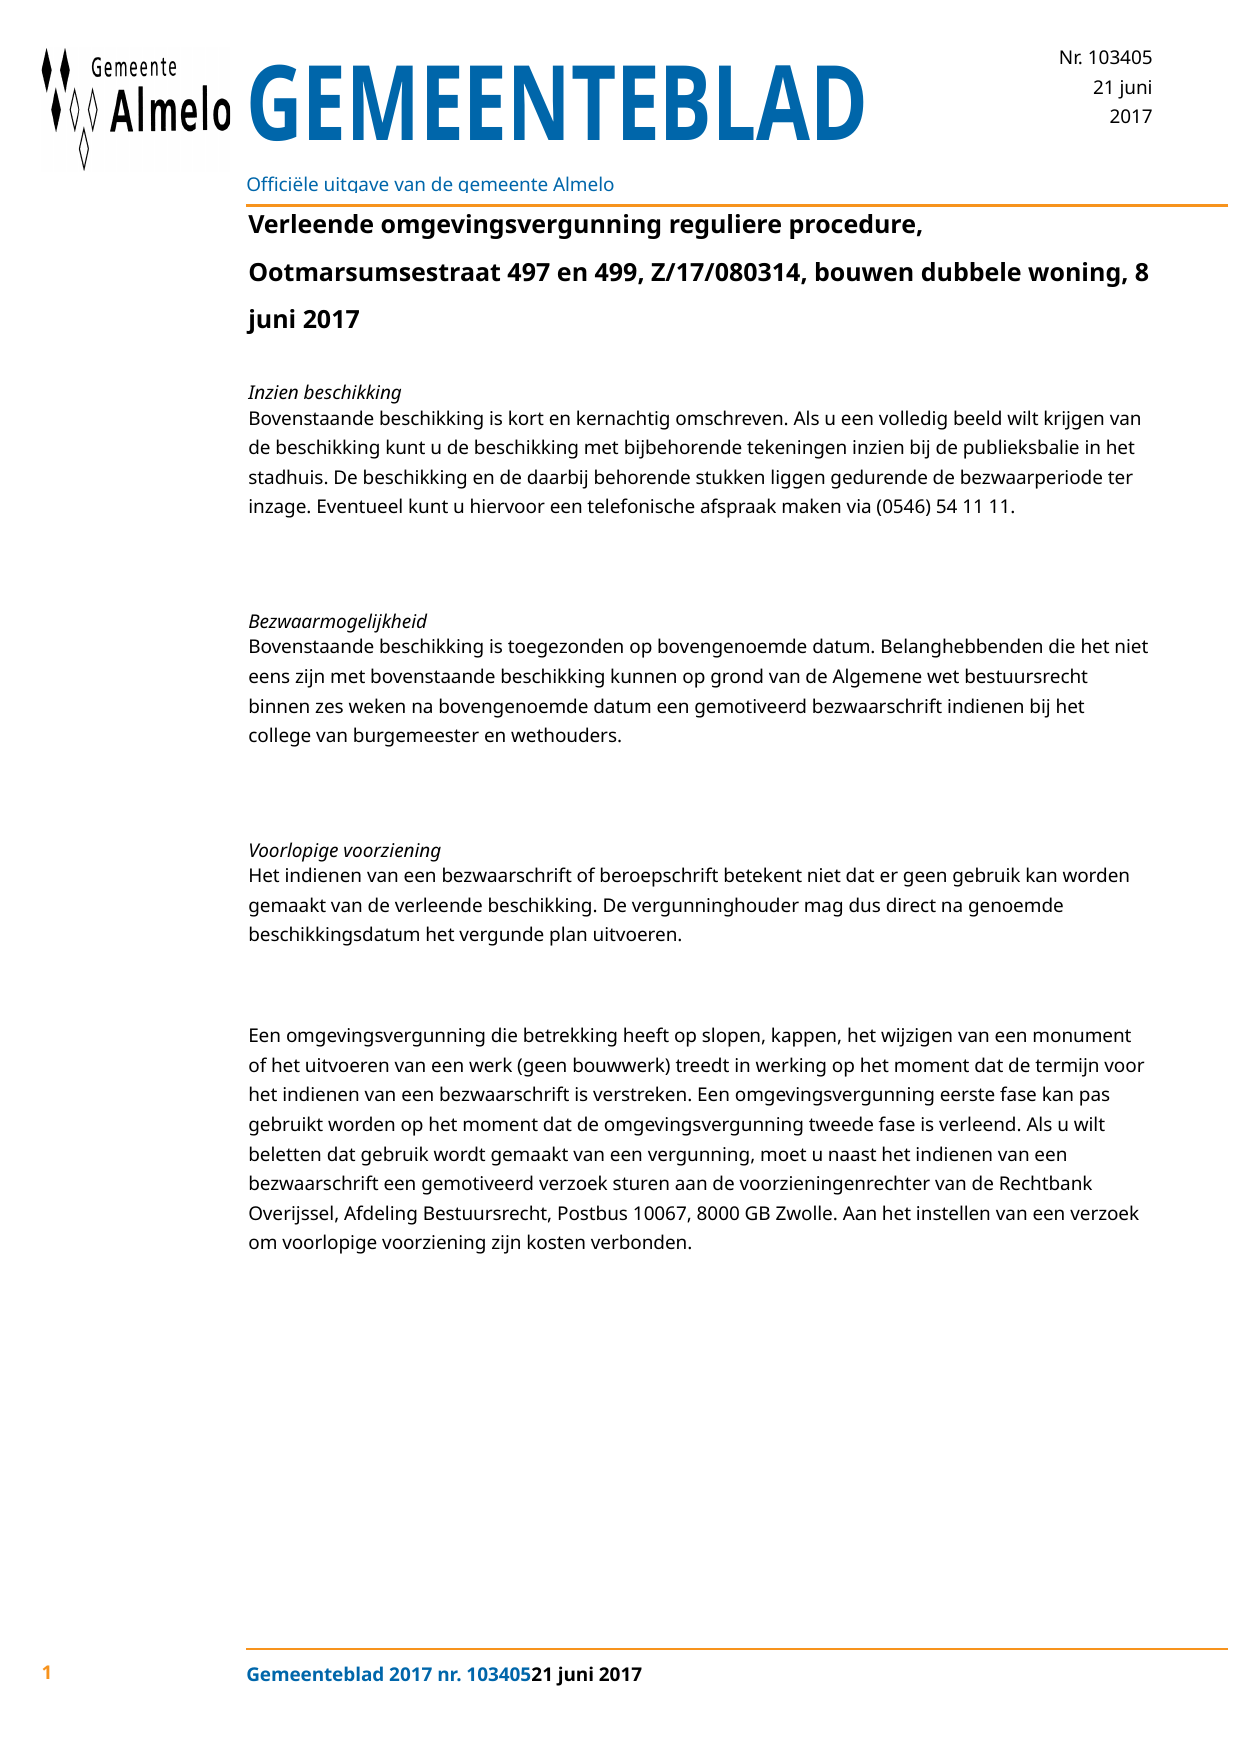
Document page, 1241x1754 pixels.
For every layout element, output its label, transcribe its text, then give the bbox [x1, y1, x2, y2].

text Verleende omgevingsvergunning reguliere procedure, Ootmarsumsestraat 497 en 499, Z/17/080314, bouwen dubbele woning, 8 juni 2017 [248, 207, 1152, 336]
text Bezwaarmogelijkheid [248, 608, 1152, 634]
text Het indienen van een bezwaarschrift of beroepschrift betekent niet dat er geen gebruik kan worden gemaakt van de verleende beschikking. De vergunninghouder mag dus direct na genoemde beschikkingsdatum het vergunde plan uitvoeren. [248, 862, 1152, 947]
picture [41, 47, 231, 172]
text Bovenstaande beschikking is kort en kernachtig omschreven. Als u een volledig beeld wilt krijgen van de beschikking kunt u de beschikking met bijbehorende tekeningen inzien bij de publieksbalie in het stadhuis. De beschikking en de daarbij behorende stukken liggen gedurende de bezwaarperiode ter inzage. Eventueel kunt u hiervoor een telefonische afspraak maken via (0546) 54 11 11. [248, 405, 1152, 519]
text Inzien beschikking [248, 379, 1152, 405]
text Bovenstaande beschikking is toegezonden op bovengenoemde datum. Belanghebbenden die het niet eens zijn met bovenstaande beschikking kunnen op grond van de Algemene wet bestuursrecht binnen zes weken na bovengenoemde datum een gemotiveerd bezwaarschrift indienen bij het college van burgemeester en wethouders. [248, 634, 1152, 748]
text Voorlopige voorziening [248, 837, 1152, 862]
text Een omgevingsvergunning die betrekking heeft op slopen, kappen, het wijzigen van een monument of het uitvoeren van een werk (geen bouwwerk) treedt in werking op het moment dat de termijn voor het indienen van een bezwaarschrift is verstreken. Een omgevingsvergunning eerste fase kan pas gebruikt worden op het moment dat de omgevingsvergunning tweede fase is verleend. Als u wilt beletten dat gebruik wordt gemaakt van een vergunning, moet u naast het indienen van een bezwaarschrift een gemotiveerd verzoek sturen aan de voorzieningenrechter van de Rechtbank Overijssel, Afdeling Bestuursrecht, Postbus 10067, 8000 GB Zwolle. Aan het instellen van een verzoek om voorlopige voorziening zijn kosten verbonden. [248, 1022, 1152, 1255]
